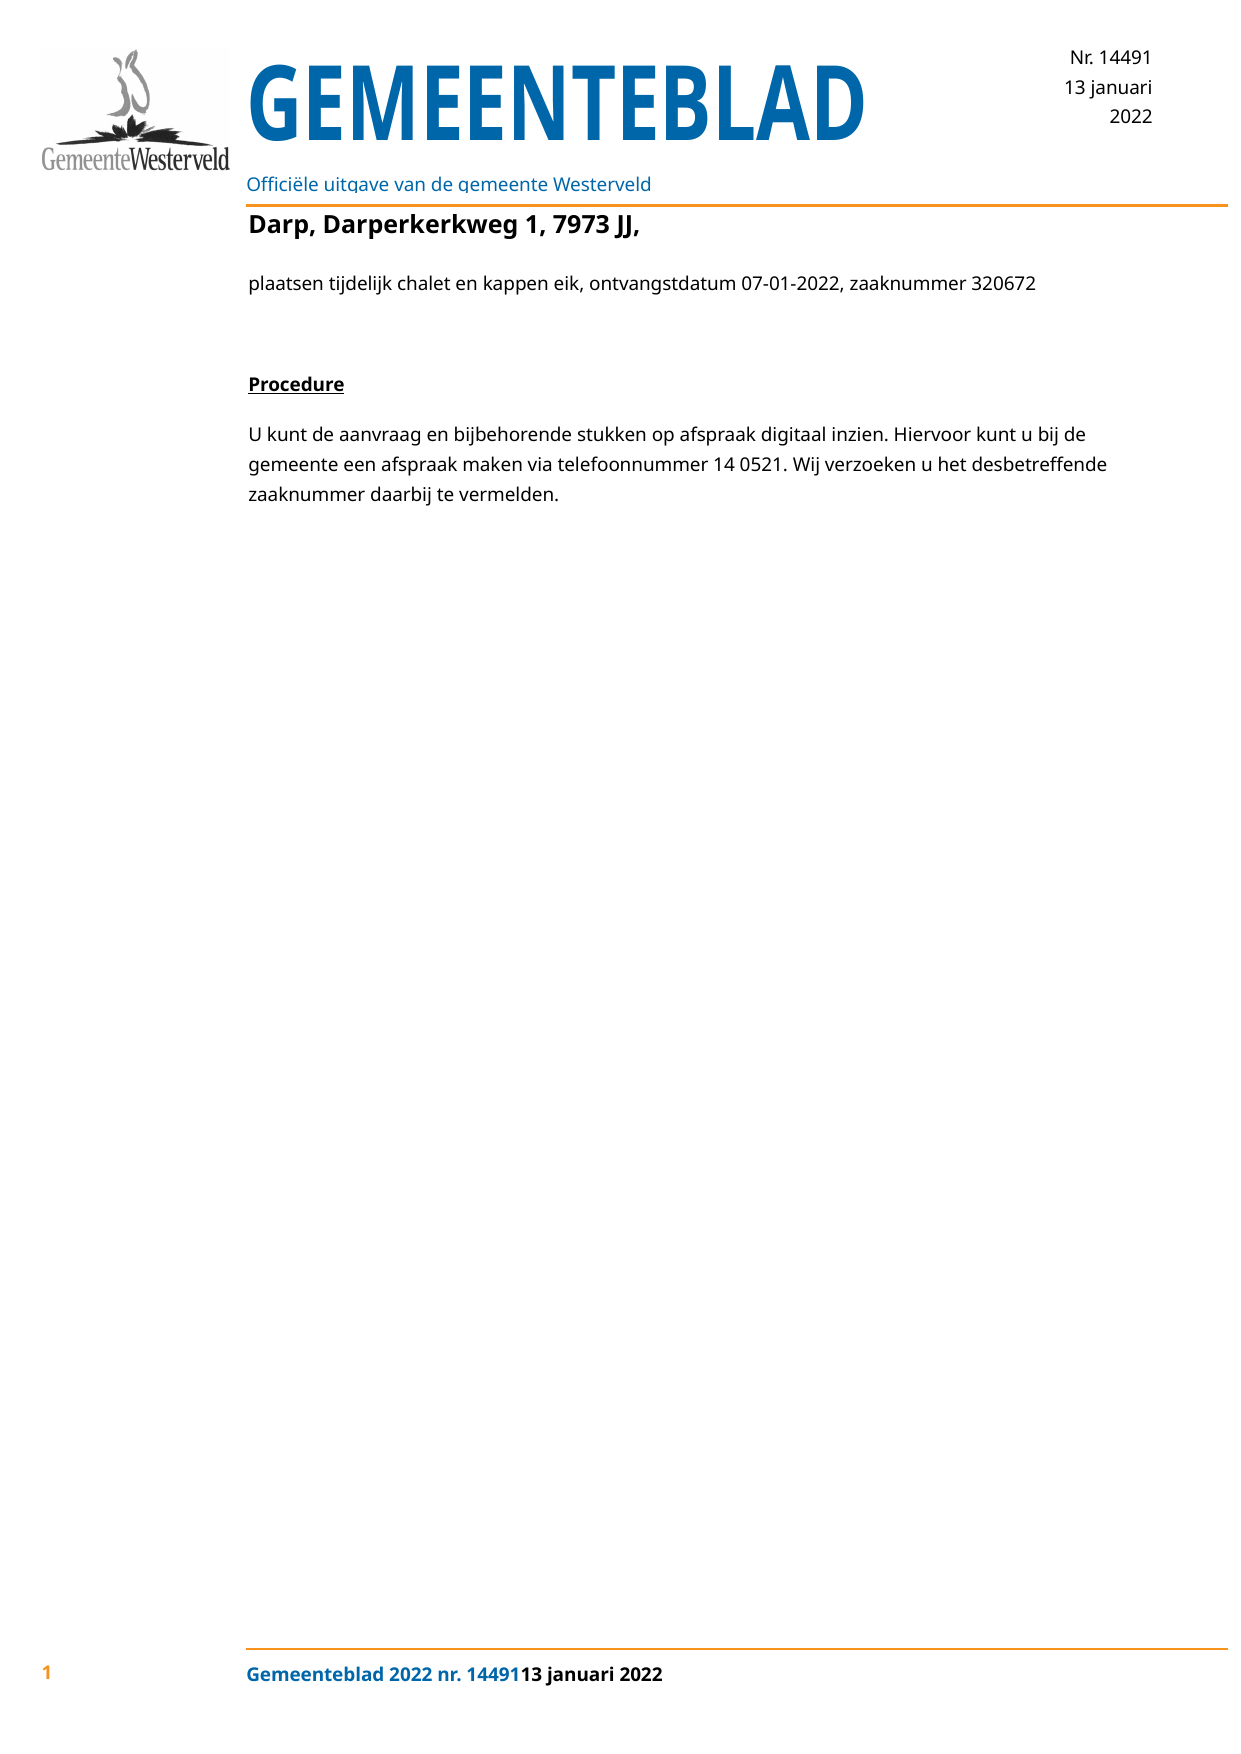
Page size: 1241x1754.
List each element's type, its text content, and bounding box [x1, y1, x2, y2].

picture [41, 47, 231, 172]
text Darp, Darperkerkweg 1, 7973 JJ, [248, 207, 1152, 241]
text plaatsen tijdelijk chalet en kappen eik, ontvangstdatum 07-01-2022, zaaknummer 320672 [248, 270, 1152, 296]
text Procedure [248, 371, 1152, 397]
text U kunt de aanvraag en bijbehorende stukken op afspraak digitaal inzien. Hiervoor kunt u bij de gemeente een afspraak maken via telefoonnummer 14 0521. Wij verzoeken u het desbetreffende zaaknummer daarbij te vermelden. [248, 422, 1152, 506]
